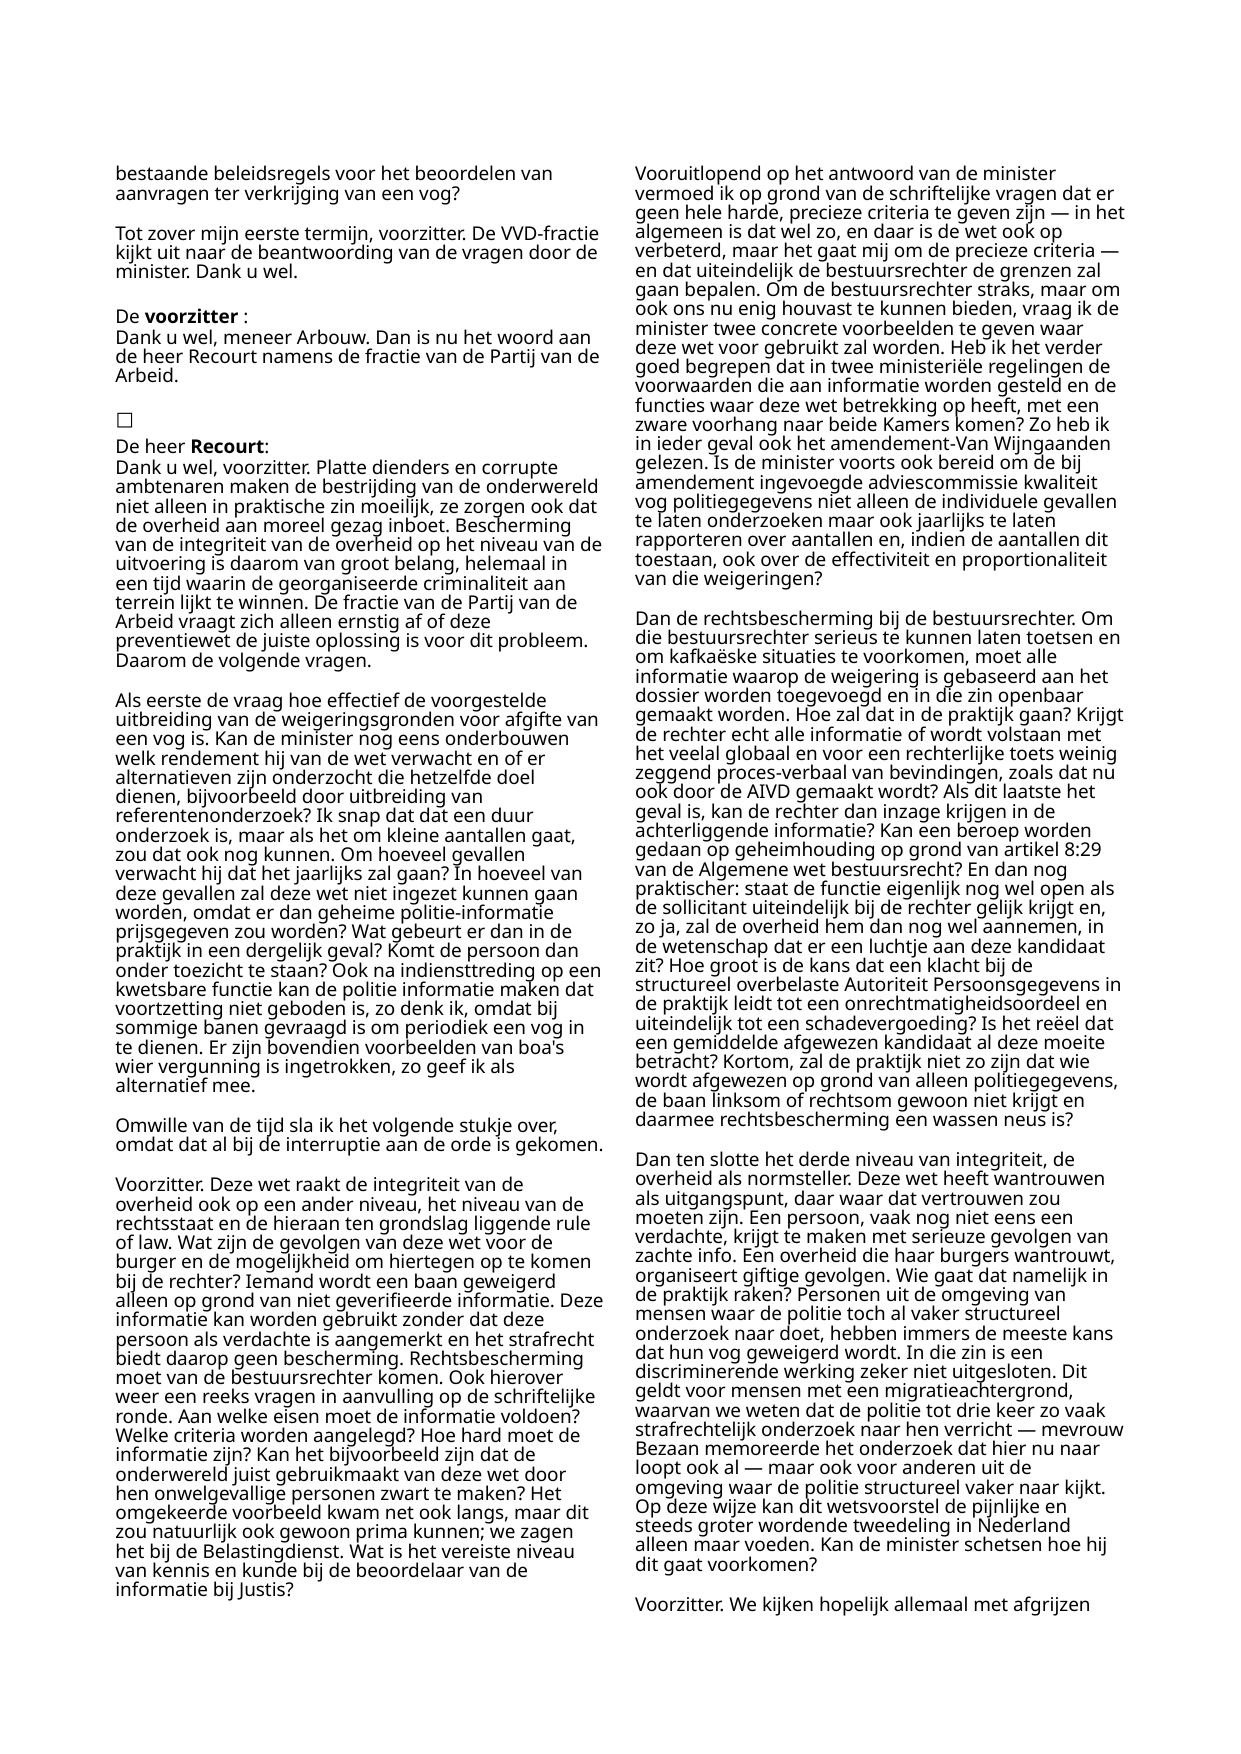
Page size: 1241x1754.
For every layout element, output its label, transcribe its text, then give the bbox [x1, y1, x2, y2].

text Dan de rechtsbescherming bij de bestuursrechter. Om die bestuursrechter serieus te kunnen laten toetsen en om kafkaëske situaties te voorkomen, moet alle informatie waarop de weigering is gebaseerd aan het dossier worden toegevoegd en in die zin openbaar gemaakt worden. Hoe zal dat in de praktijk gaan? Krijgt de rechter echt alle informatie of wordt volstaan met het veelal globaal en voor een rechterlijke toets weinig zeggend proces-verbaal van bevindingen, zoals dat nu ook door de AIVD gemaakt wordt? Als dit laatste het geval is, kan de rechter dan inzage krijgen in de achterliggende informatie? Kan een beroep worden gedaan op geheimhouding op grond van artikel 8:29 van de Algemene wet bestuursrecht? En dan nog praktischer: staat de functie eigenlijk nog wel open als de sollicitant uiteindelijk bij de rechter gelijk krijgt en, zo ja, zal de overheid hem dan nog wel aannemen, in de wetenschap dat er een luchtje aan deze kandidaat zit? Hoe groot is de kans dat een klacht bij de structureel overbelaste Autoriteit Persoonsgegevens in de praktijk leidt tot een onrechtmatigheidsoordeel en uiteindelijk tot een schadevergoeding? Is het reëel dat een gemiddelde afgewezen kandidaat al deze moeite betracht? Kortom, zal de praktijk niet zo zijn dat wie wordt afgewezen op grond van alleen politiegegevens, de baan linksom of rechtsom gewoon niet krijgt en daarmee rechtsbescherming een wassen neus is? [635, 610, 1125, 1130]
text De heer Recourt: [115, 433, 605, 459]
text Omwille van de tijd sla ik het volgende stukje over, omdat dat al bij de interruptie aan de orde is gekomen. [115, 1117, 605, 1156]
text Tot zover mijn eerste termijn, voorzitter. De VVD-fractie kijkt uit naar de beantwoording van de vragen door de minister. Dank u wel. [115, 224, 605, 282]
text Vooruitlopend op het antwoord van de minister vermoed ik op grond van de schriftelijke vragen dat er geen hele harde, precieze criteria te geven zijn — in het algemeen is dat wel zo, en daar is de wet ook op verbeterd, maar het gaat mij om de precieze criteria — en dat uiteindelijk de bestuursrechter de grenzen zal gaan bepalen. Om de bestuursrechter straks, maar om ook ons nu enig houvast te kunnen bieden, vraag ik de minister twee concrete voorbeelden te geven waar deze wet voor gebruikt zal worden. Heb ik het verder goed begrepen dat in twee ministeriële regelingen de voorwaarden die aan informatie worden gesteld en de functies waar deze wet betrekking op heeft, met een zware voorhang naar beide Kamers komen? Zo heb ik in ieder geval ook het amendement-Van Wijngaanden gelezen. Is de minister voorts ook bereid om de bij amendement ingevoegde adviescommissie kwaliteit vog politiegegevens niet alleen de individuele gevallen te laten onderzoeken maar ook jaarlijks te laten rapporteren over aantallen en, indien de aantallen dit toestaan, ook over de effectiviteit en proportionaliteit van die weigeringen? [635, 165, 1125, 589]
text ⬜ [115, 408, 605, 433]
text bestaande beleidsregels voor het beoordelen van aanvragen ter verkrijging van een vog? [115, 165, 605, 204]
text De voorzitter : [115, 303, 605, 329]
text Dan ten slotte het derde niveau van integriteit, de overheid als normsteller. Deze wet heeft wantrouwen als uitgangspunt, daar waar dat vertrouwen zou moeten zijn. Een persoon, vaak nog niet eens een verdachte, krijgt te maken met serieuze gevolgen van zachte info. Een overheid die haar burgers wantrouwt, organiseert giftige gevolgen. Wie gaat dat namelijk in de praktijk raken? Personen uit de omgeving van mensen waar de politie toch al vaker structureel onderzoek naar doet, hebben immers de meeste kans dat hun vog geweigerd wordt. In die zin is een discriminerende werking zeker niet uitgesloten. Dit geldt voor mensen met een migratieachtergrond, waarvan we weten dat de politie tot drie keer zo vaak strafrechtelijk onderzoek naar hen verricht — mevrouw Bezaan memoreerde het onderzoek dat hier nu naar loopt ook al — maar ook voor anderen uit de omgeving waar de politie structureel vaker naar kijkt. Op deze wijze kan dit wetsvoorstel de pijnlijke en steeds groter wordende tweedeling in Nederland alleen maar voeden. Kan de minister schetsen hoe hij dit gaat voorkomen? [635, 1151, 1125, 1575]
text Als eerste de vraag hoe effectief de voorgestelde uitbreiding van de weigeringsgronden voor afgifte van een vog is. Kan de minister nog eens onderbouwen welk rendement hij van de wet verwacht en of er alternatieven zijn onderzocht die hetzelfde doel dienen, bijvoorbeeld door uitbreiding van referentenonderzoek? Ik snap dat dat een duur onderzoek is, maar als het om kleine aantallen gaat, zou dat ook nog kunnen. Om hoeveel gevallen verwacht hij dat het jaarlijks zal gaan? In hoeveel van deze gevallen zal deze wet niet ingezet kunnen gaan worden, omdat er dan geheime politie-informatie prijsgegeven zou worden? Wat gebeurt er dan in de praktijk in een dergelijk geval? Komt de persoon dan onder toezicht te staan? Ook na indiensttreding op een kwetsbare functie kan de politie informatie maken dat voortzetting niet geboden is, zo denk ik, omdat bij sommige banen gevraagd is om periodiek een vog in te dienen. Er zijn bovendien voorbeelden van boa's wier vergunning is ingetrokken, zo geef ik als alternatief mee. [115, 692, 605, 1096]
text Dank u wel, meneer Arbouw. Dan is nu het woord aan de heer Recourt namens de fractie van de Partij van de Arbeid. [115, 329, 605, 387]
text Voorzitter. Deze wet raakt de integriteit van de overheid ook op een ander niveau, het niveau van de rechtsstaat en de hieraan ten grondslag liggende rule of law. Wat zijn de gevolgen van deze wet voor de burger en de mogelijkheid om hiertegen op te komen bij de rechter? Iemand wordt een baan geweigerd alleen op grond van niet geverifieerde informatie. Deze informatie kan worden gebruikt zonder dat deze persoon als verdachte is aangemerkt en het strafrecht biedt daarop geen bescherming. Rechtsbescherming moet van de bestuursrechter komen. Ook hierover weer een reeks vragen in aanvulling op de schriftelijke ronde. Aan welke eisen moet de informatie voldoen? Welke criteria worden aangelegd? Hoe hard moet de informatie zijn? Kan het bijvoorbeeld zijn dat de onderwereld juist gebruikmaakt van deze wet door hen onwelgevallige personen zwart te maken? Het omgekeerde voorbeeld kwam net ook langs, maar dit zou natuurlijk ook gewoon prima kunnen; we zagen het bij de Belastingdienst. Wat is het vereiste niveau van kennis en kunde bij de beoordelaar van de informatie bij Justis? [115, 1176, 605, 1600]
text Voorzitter. We kijken hopelijk allemaal met afgrijzen [635, 1596, 1125, 1615]
text Dank u wel, voorzitter. Platte dienders en corrupte ambtenaren maken de bestrijding van de onderwereld niet alleen in praktische zin moeilijk, ze zorgen ook dat de overheid aan moreel gezag inboet. Bescherming van de integriteit van de overheid op het niveau van de uitvoering is daarom van groot belang, helemaal in een tijd waarin de georganiseerde criminaliteit aan terrein lijkt te winnen. De fractie van de Partij van de Arbeid vraagt zich alleen ernstig af of deze preventiewet de juiste oplossing is voor dit probleem. Daarom de volgende vragen. [115, 459, 605, 671]
